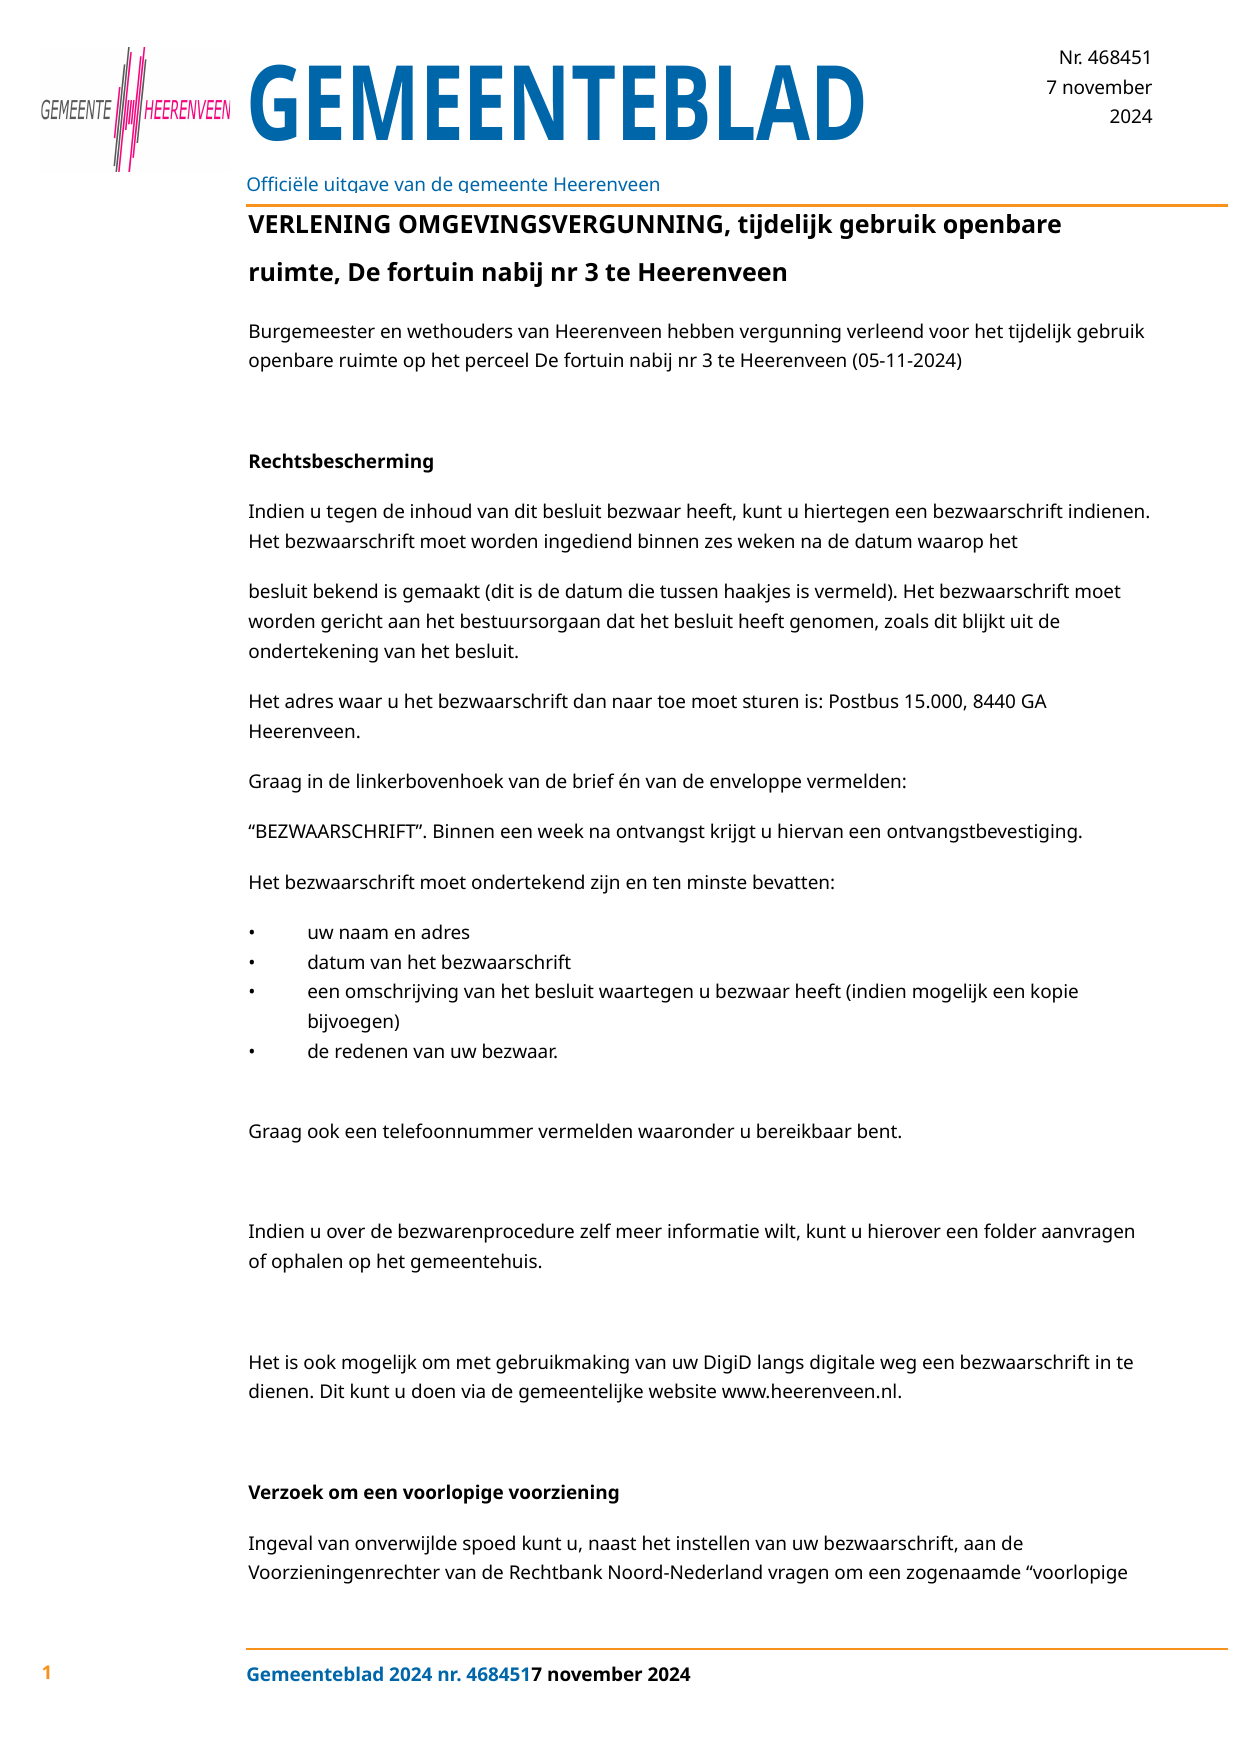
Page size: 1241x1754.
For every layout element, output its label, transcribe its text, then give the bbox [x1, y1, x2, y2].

text Indien u tegen de inhoud van dit besluit bezwaar heeft, kunt u hiertegen een bezwaarschrift indienen. Het bezwaarschrift moet worden ingediend binnen zes weken na de datum waarop het [248, 499, 1152, 554]
text besluit bekend is gemaakt (dit is de datum die tussen haakjes is vermeld). Het bezwaarschrift moet worden gericht aan het bestuursorgaan dat het besluit heeft genomen, zoals dit blijkt uit de ondertekening van het besluit. [248, 579, 1152, 664]
text Het adres waar u het bezwaarschrift dan naar toe moet sturen is: Postbus 15.000, 8440 GA Heerenveen. [248, 688, 1152, 744]
text “BEZWAARSCHRIFT”. Binnen een week na ontvangst krijgt u hiervan een ontvangstbevestiging. [248, 819, 1152, 844]
text Het is ook mogelijk om met gebruikmaking van uw DigiD langs digitale weg een bezwaarschrift in te dienen. Dit kunt u doen via de gemeentelijke website www.heerenveen.nl. [248, 1349, 1152, 1404]
list datum van het bezwaarschrift [248, 949, 1152, 975]
text Het bezwaarschrift moet ondertekend zijn en ten minste bevatten: [248, 869, 1152, 895]
text Verzoek om een voorlopige voorziening [248, 1479, 1152, 1505]
text Graag ook een telefoonnummer vermelden waaronder u bereikbaar bent. [248, 1118, 1152, 1144]
list een omschrijving van het besluit waartegen u bezwaar heeft (indien mogelijk een kopie bijvoegen) [248, 979, 1152, 1034]
text VERLENING OMGEVINGSVERGUNNING, tijdelijk gebruik openbare ruimte, De fortuin nabij nr 3 te Heerenveen [248, 207, 1152, 288]
text Indien u over de bezwarenprocedure zelf meer informatie wilt, kunt u hierover een folder aanvragen of ophalen op het gemeentehuis. [248, 1219, 1152, 1274]
text Rechtsbescherming [248, 448, 1152, 474]
text Ingeval van onverwijlde spoed kunt u, naast het instellen van uw bezwaarschrift, aan de Voorzieningenrechter van de Rechtbank Noord-Nederland vragen om een zogenaamde “voorlopige [248, 1530, 1152, 1585]
list de redenen van uw bezwaar. [248, 1038, 1152, 1064]
text Burgemeester en wethouders van Heerenveen hebben vergunning verleend voor het tijdelijk gebruik openbare ruimte op het perceel De fortuin nabij nr 3 te Heerenveen (05-11-2024) [248, 318, 1152, 373]
text Graag in de linkerbovenhoek van de brief én van de enveloppe vermelden: [248, 768, 1152, 794]
list uw naam en adres [248, 919, 1152, 945]
picture [41, 47, 231, 172]
